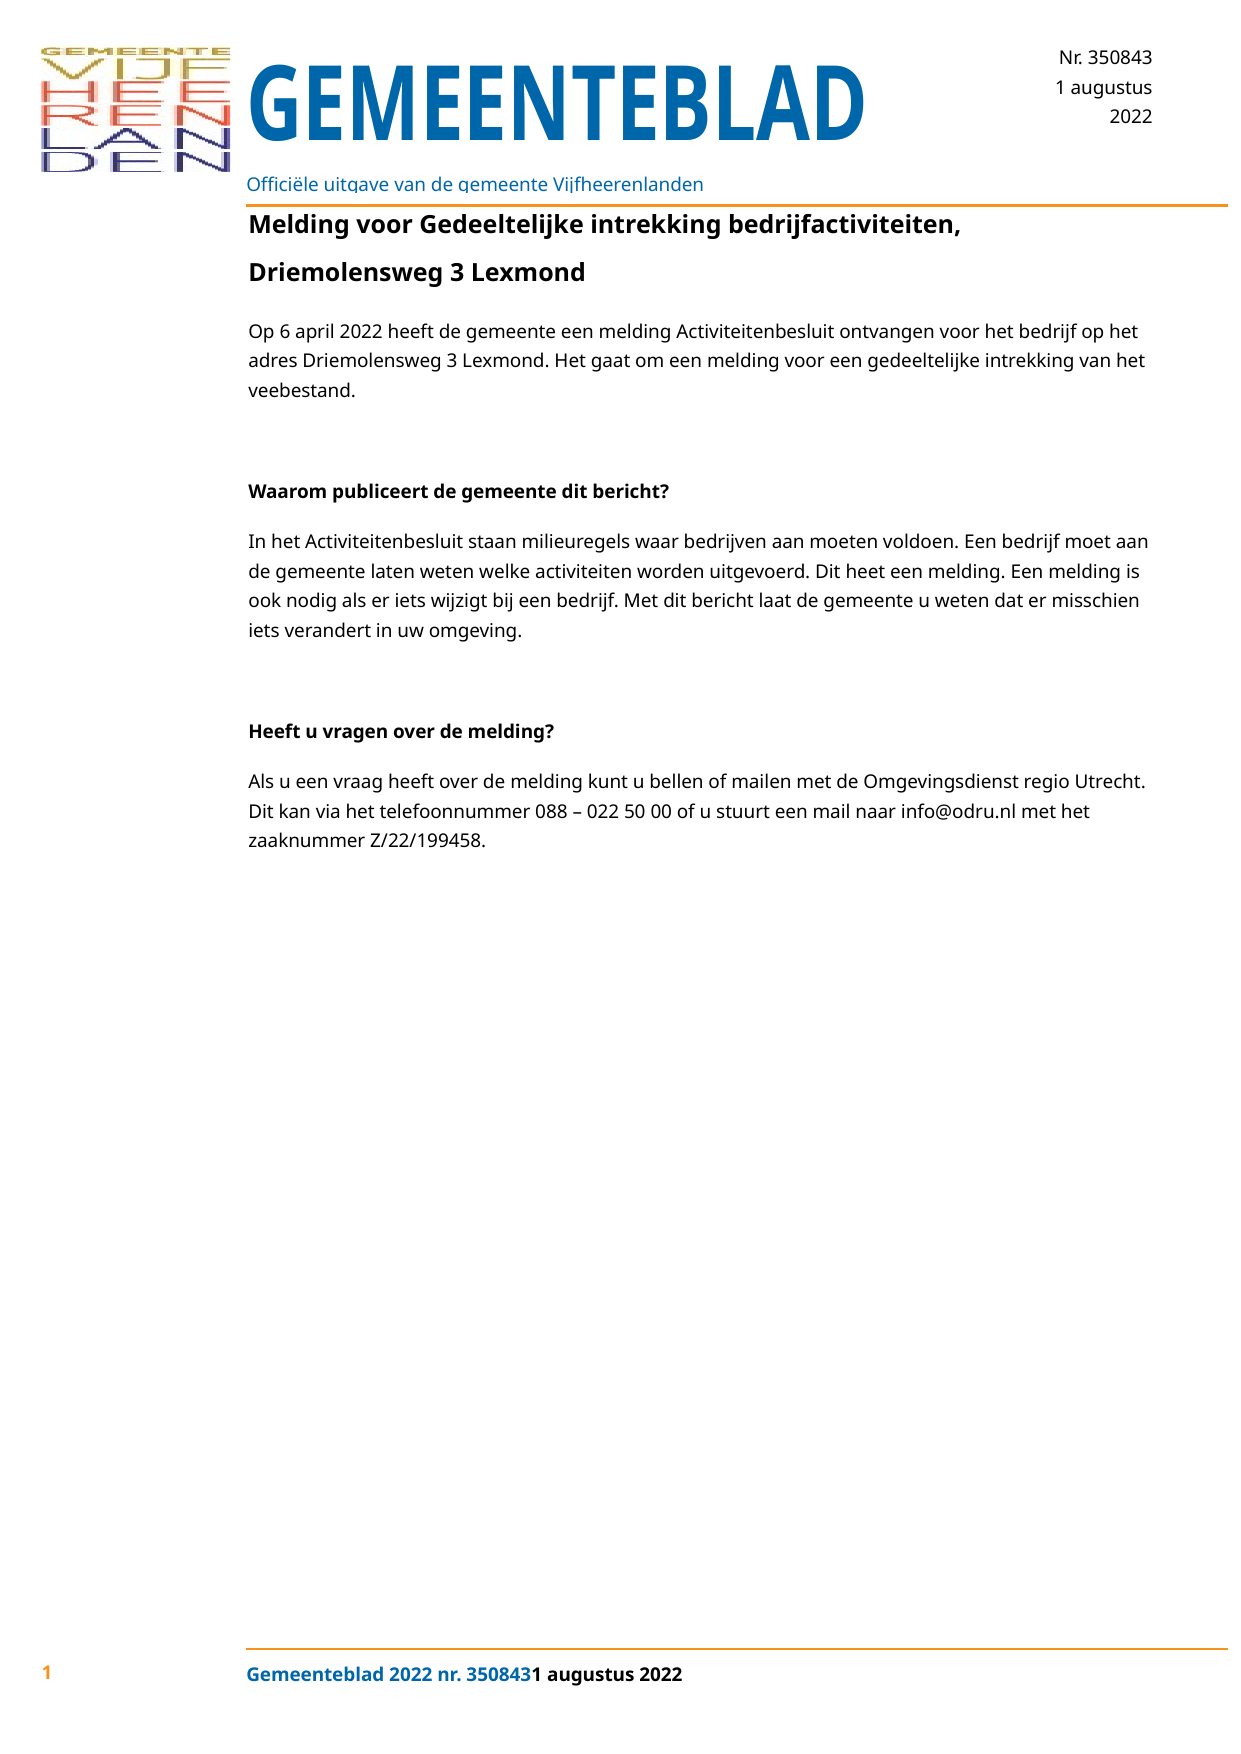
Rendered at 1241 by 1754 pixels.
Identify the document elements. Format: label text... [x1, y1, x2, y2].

text Op 6 april 2022 heeft de gemeente een melding Activiteitenbesluit ontvangen voor het bedrijf op het adres Driemolensweg 3 Lexmond. Het gaat om een melding voor een gedeeltelijke intrekking van het veebestand. [248, 318, 1152, 403]
text In het Activiteitenbesluit staan milieuregels waar bedrijven aan moeten voldoen. Een bedrijf moet aan de gemeente laten weten welke activiteiten worden uitgevoerd. Dit heet een melding. Een melding is ook nodig als er iets wijzigt bij een bedrijf. Met dit bericht laat de gemeente u weten dat er misschien iets verandert in uw omgeving. [248, 528, 1152, 643]
text Heeft u vragen over de melding? [248, 718, 1152, 744]
text Als u een vraag heeft over de melding kunt u bellen of mailen met de Omgevingsdienst regio Utrecht. Dit kan via het telefoonnummer 088 – 022 50 00 of u stuurt een mail naar info@odru.nl met het zaaknummer Z/22/199458. [248, 768, 1152, 853]
text Waarom publiceert de gemeente dit bericht? [248, 478, 1152, 504]
text Melding voor Gedeeltelijke intrekking bedrijfactiviteiten, Driemolensweg 3 Lexmond [248, 207, 1152, 288]
picture [41, 47, 231, 172]
